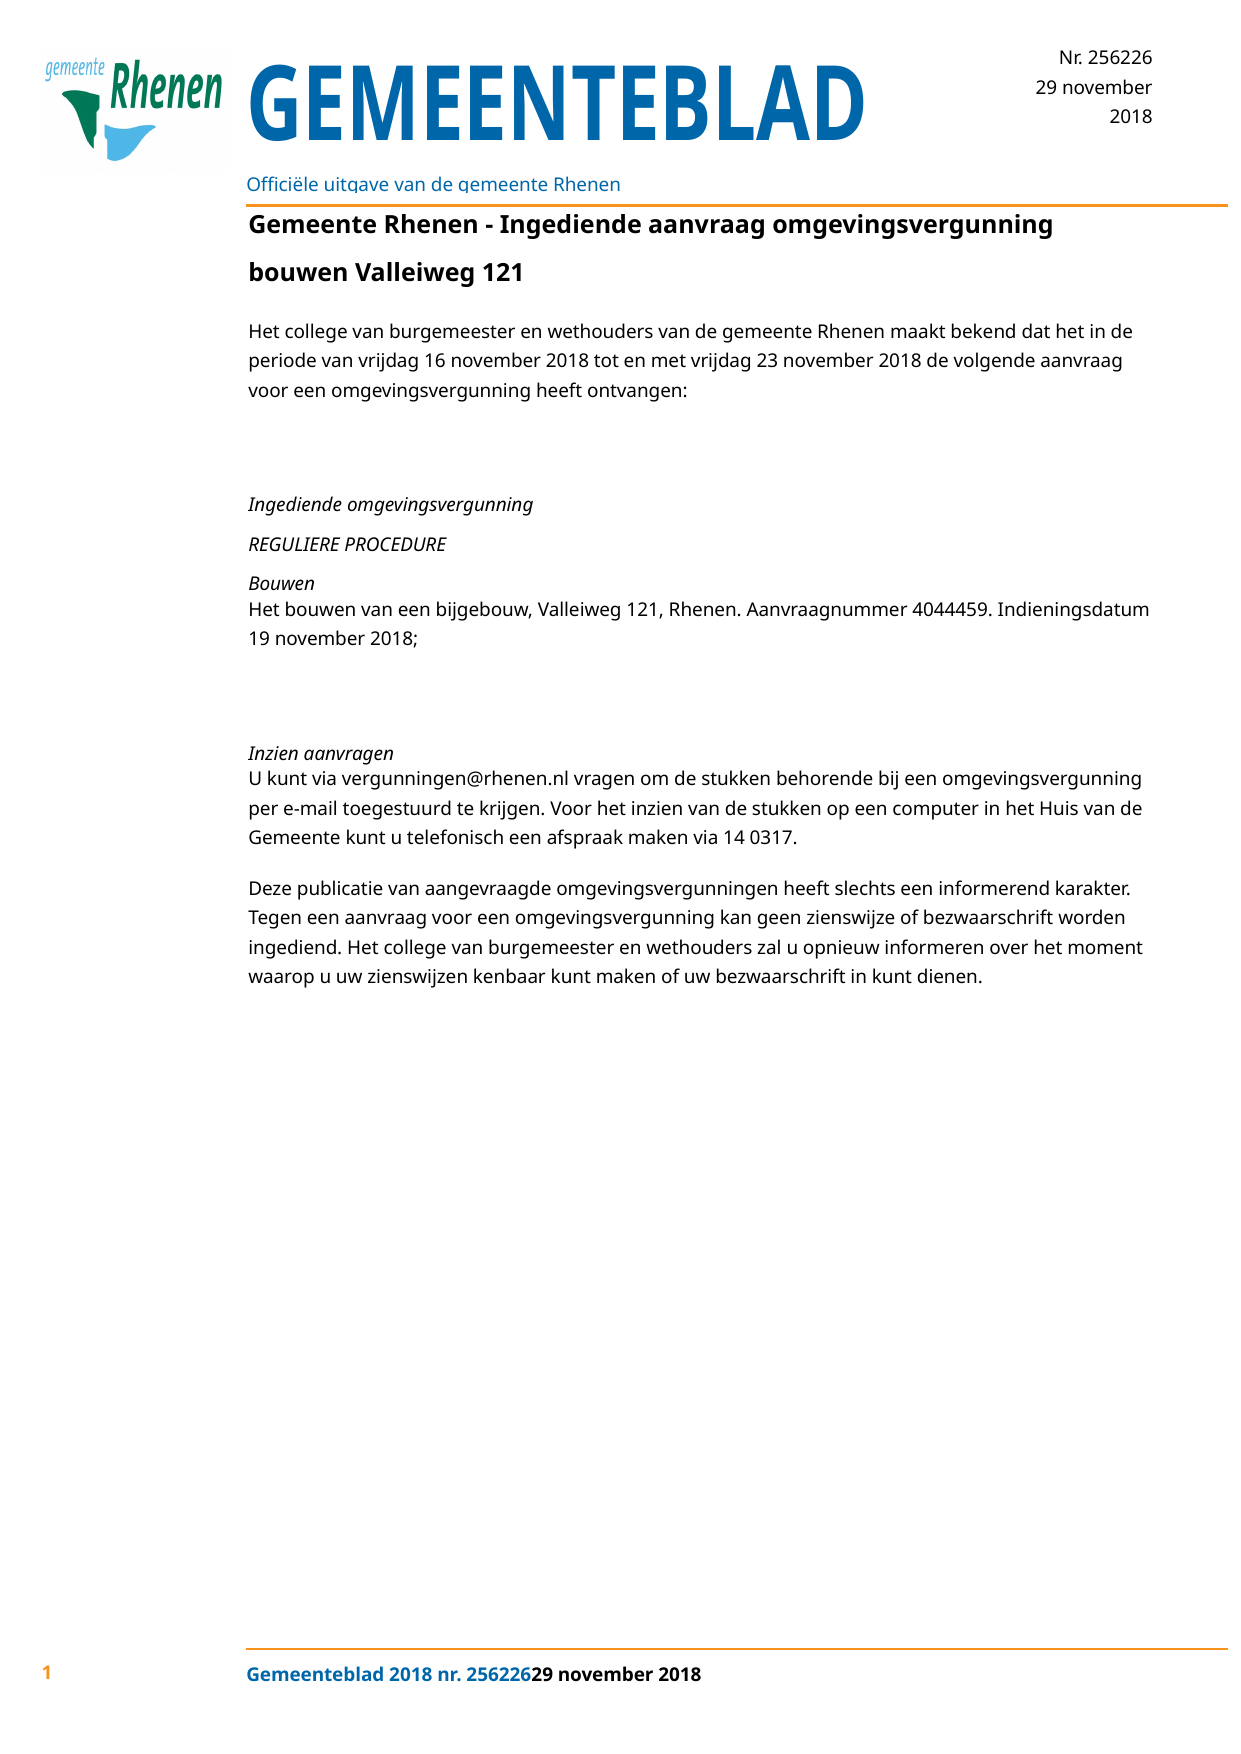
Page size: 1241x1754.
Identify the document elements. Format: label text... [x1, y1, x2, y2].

text Het college van burgemeester en wethouders van de gemeente Rhenen maakt bekend dat het in de periode van vrijdag 16 november 2018 tot en met vrijdag 23 november 2018 de volgende aanvraag voor een omgevingsvergunning heeft ontvangen: [248, 318, 1152, 403]
text Inzien aanvragen [248, 740, 1152, 765]
text Bouwen [248, 570, 1152, 596]
text REGULIERE PROCEDURE [248, 531, 1152, 556]
text Het bouwen van een bijgebouw, Valleiweg 121, Rhenen. Aanvraagnummer 4044459. Indieningsdatum 19 november 2018; [248, 596, 1152, 651]
text Ingediende omgevingsvergunning [248, 491, 1152, 517]
text U kunt via vergunningen@rhenen.nl vragen om de stukken behorende bij een omgevingsvergunning per e-mail toegestuurd te krijgen. Voor het inzien van de stukken op een computer in het Huis van de Gemeente kunt u telefonisch een afspraak maken via 14 0317. [248, 765, 1152, 850]
picture [41, 47, 231, 172]
text Gemeente Rhenen - Ingediende aanvraag omgevingsvergunning bouwen Valleiweg 121 [248, 207, 1152, 288]
text Deze publicatie van aangevraagde omgevingsvergunningen heeft slechts een informerend karakter. Tegen een aanvraag voor een omgevingsvergunning kan geen zienswijze of bezwaarschrift worden ingediend. Het college van burgemeester en wethouders zal u opnieuw informeren over het moment waarop u uw zienswijzen kenbaar kunt maken of uw bezwaarschrift in kunt dienen. [248, 875, 1152, 989]
